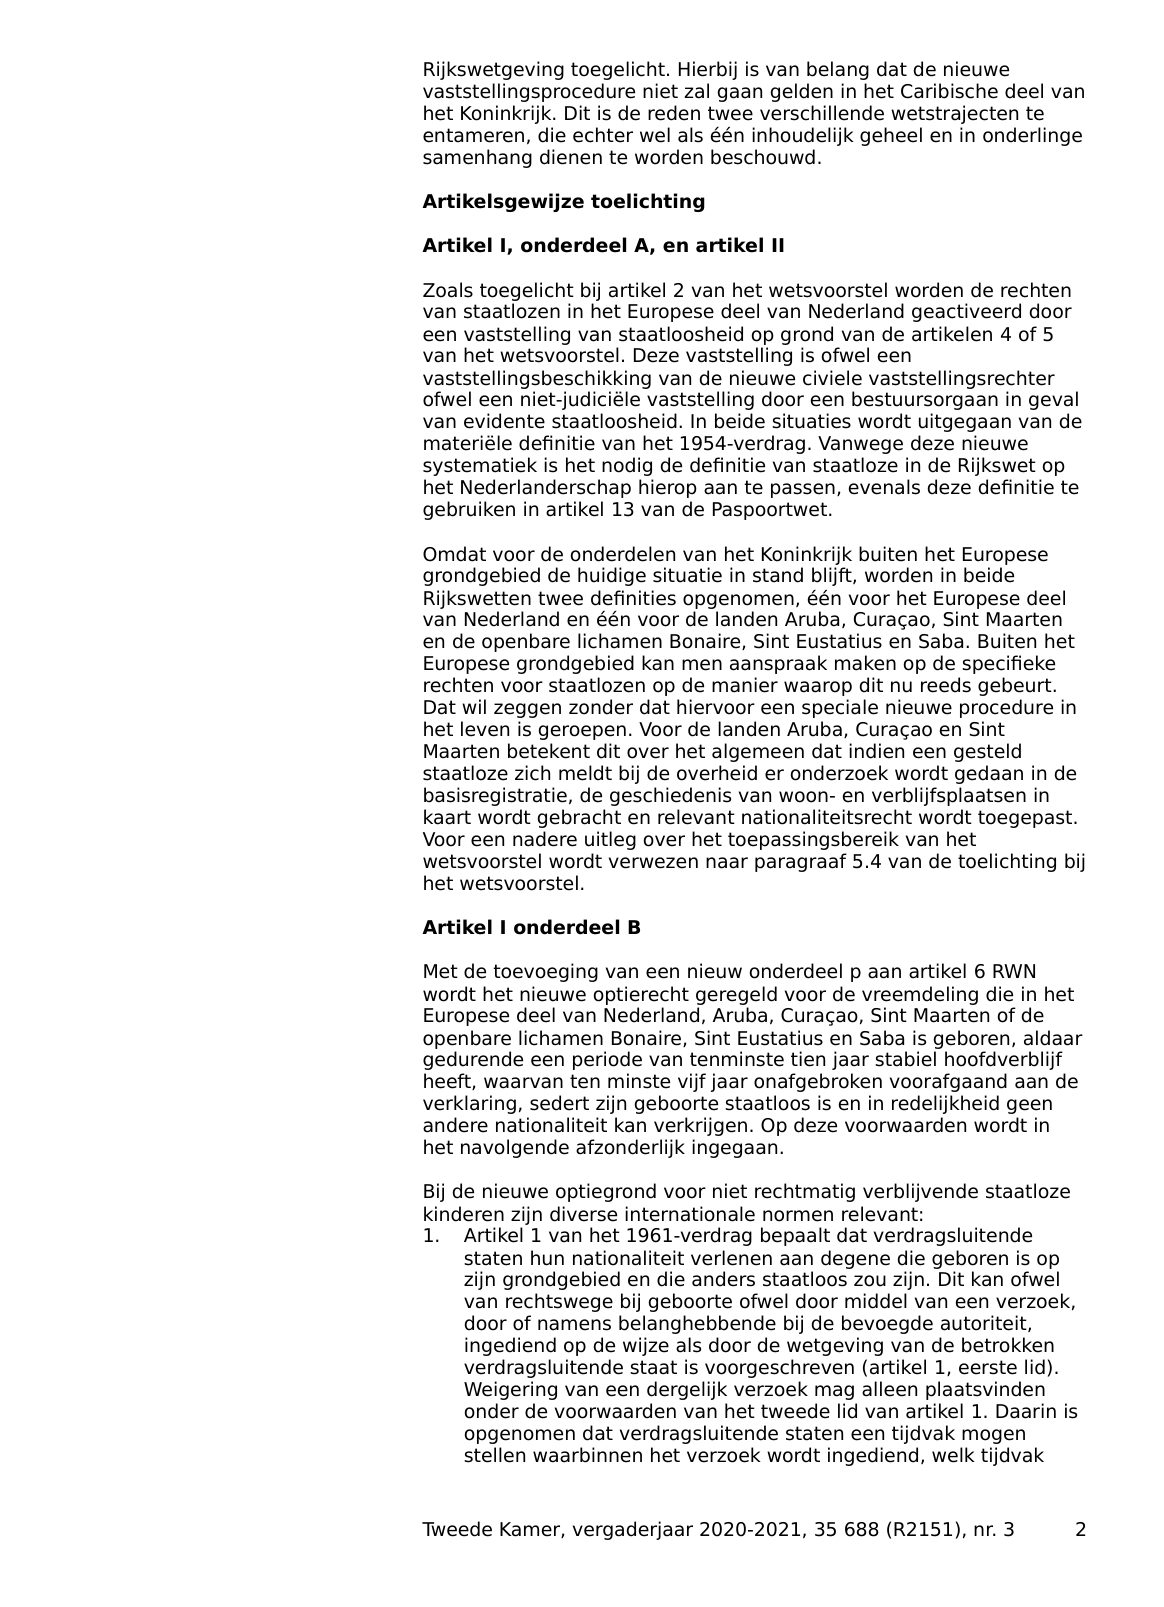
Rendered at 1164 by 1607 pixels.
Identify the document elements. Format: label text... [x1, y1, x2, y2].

text Met de toevoeging van een nieuw onderdeel p aan artikel 6 RWN wordt het nieuwe optierecht geregeld voor de vreemdeling die in het Europese deel van Nederland, Aruba, Curaçao, Sint Maarten of de openbare lichamen Bonaire, Sint Eustatius en Saba is geboren, aldaar gedurende een periode van tenminste tien jaar stabiel hoofdverblijf heeft, waarvan ten minste vijf jaar onafgebroken voorafgaand aan de verklaring, sedert zijn geboorte staatloos is en in redelijkheid geen andere nationaliteit kan verkrijgen. Op deze voorwaarden wordt in het navolgende afzonderlijk ingegaan. [422, 961, 1087, 1159]
text Bij de nieuwe optiegrond voor niet rechtmatig verblijvende staatloze kinderen zijn diverse internationale normen relevant: [422, 1181, 1087, 1225]
subtitle Artikelsgewijze toelichting [422, 191, 1087, 213]
text 1. Artikel 1 van het 1961-verdrag bepaalt dat verdragsluitende staten hun nationaliteit verlenen aan degene die geboren is op zijn grondgebied en die anders staatloos zou zijn. Dit kan ofwel van rechtswege bij geboorte ofwel door middel van een verzoek, door of namens belanghebbende bij de bevoegde autoriteit, ingediend op de wijze als door de wetgeving van de betrokken verdragsluitende staat is voorgeschreven (artikel 1, eerste lid). Weigering van een dergelijk verzoek mag alleen plaatsvinden onder de voorwaarden van het tweede lid van artikel 1. Daarin is opgenomen dat verdragsluitende staten een tijdvak mogen stellen waarbinnen het verzoek wordt ingediend, welk tijdvak [422, 1225, 1087, 1467]
subtitle Artikel I, onderdeel A, en artikel II [422, 235, 1087, 257]
text Omdat voor de onderdelen van het Koninkrijk buiten het Europese grondgebied de huidige situatie in stand blijft, worden in beide Rijkswetten twee definities opgenomen, één voor het Europese deel van Nederland en één voor de landen Aruba, Curaçao, Sint Maarten en de openbare lichamen Bonaire, Sint Eustatius en Saba. Buiten het Europese grondgebied kan men aanspraak maken op de specifieke rechten voor staatlozen op de manier waarop dit nu reeds gebeurt. Dat wil zeggen zonder dat hiervoor een speciale nieuwe procedure in het leven is geroepen. Voor de landen Aruba, Curaçao en Sint Maarten betekent dit over het algemeen dat indien een gesteld staatloze zich meldt bij de overheid er onderzoek wordt gedaan in de basisregistratie, de geschiedenis van woon- en verblijfsplaatsen in kaart wordt gebracht en relevant nationaliteitsrecht wordt toegepast. Voor een nadere uitleg over het toepassingsbereik van het wetsvoorstel wordt verwezen naar paragraaf 5.4 van de toelichting bij het wetsvoorstel. [422, 543, 1087, 895]
text Zoals toegelicht bij artikel 2 van het wetsvoorstel worden de rechten van staatlozen in het Europese deel van Nederland geactiveerd door een vaststelling van staatloosheid op grond van de artikelen 4 of 5 van het wetsvoorstel. Deze vaststelling is ofwel een vaststellingsbeschikking van de nieuwe civiele vaststellingsrechter ofwel een niet-judiciële vaststelling door een bestuursorgaan in geval van evidente staatloosheid. In beide situaties wordt uitgegaan van de materiële definitie van het 1954-verdrag. Vanwege deze nieuwe systematiek is het nodig de definitie van staatloze in de Rijkswet op het Nederlanderschap hierop aan te passen, evenals deze definitie te gebruiken in artikel 13 van de Paspoortwet. [422, 279, 1087, 521]
subtitle Artikel I onderdeel B [422, 917, 1087, 939]
text Rijkswetgeving toegelicht. Hierbij is van belang dat de nieuwe vaststellingsprocedure niet zal gaan gelden in het Caribische deel van het Koninkrijk. Dit is de reden twee verschillende wetstrajecten te entameren, die echter wel als één inhoudelijk geheel en in onderlinge samenhang dienen te worden beschouwd. [422, 59, 1087, 169]
